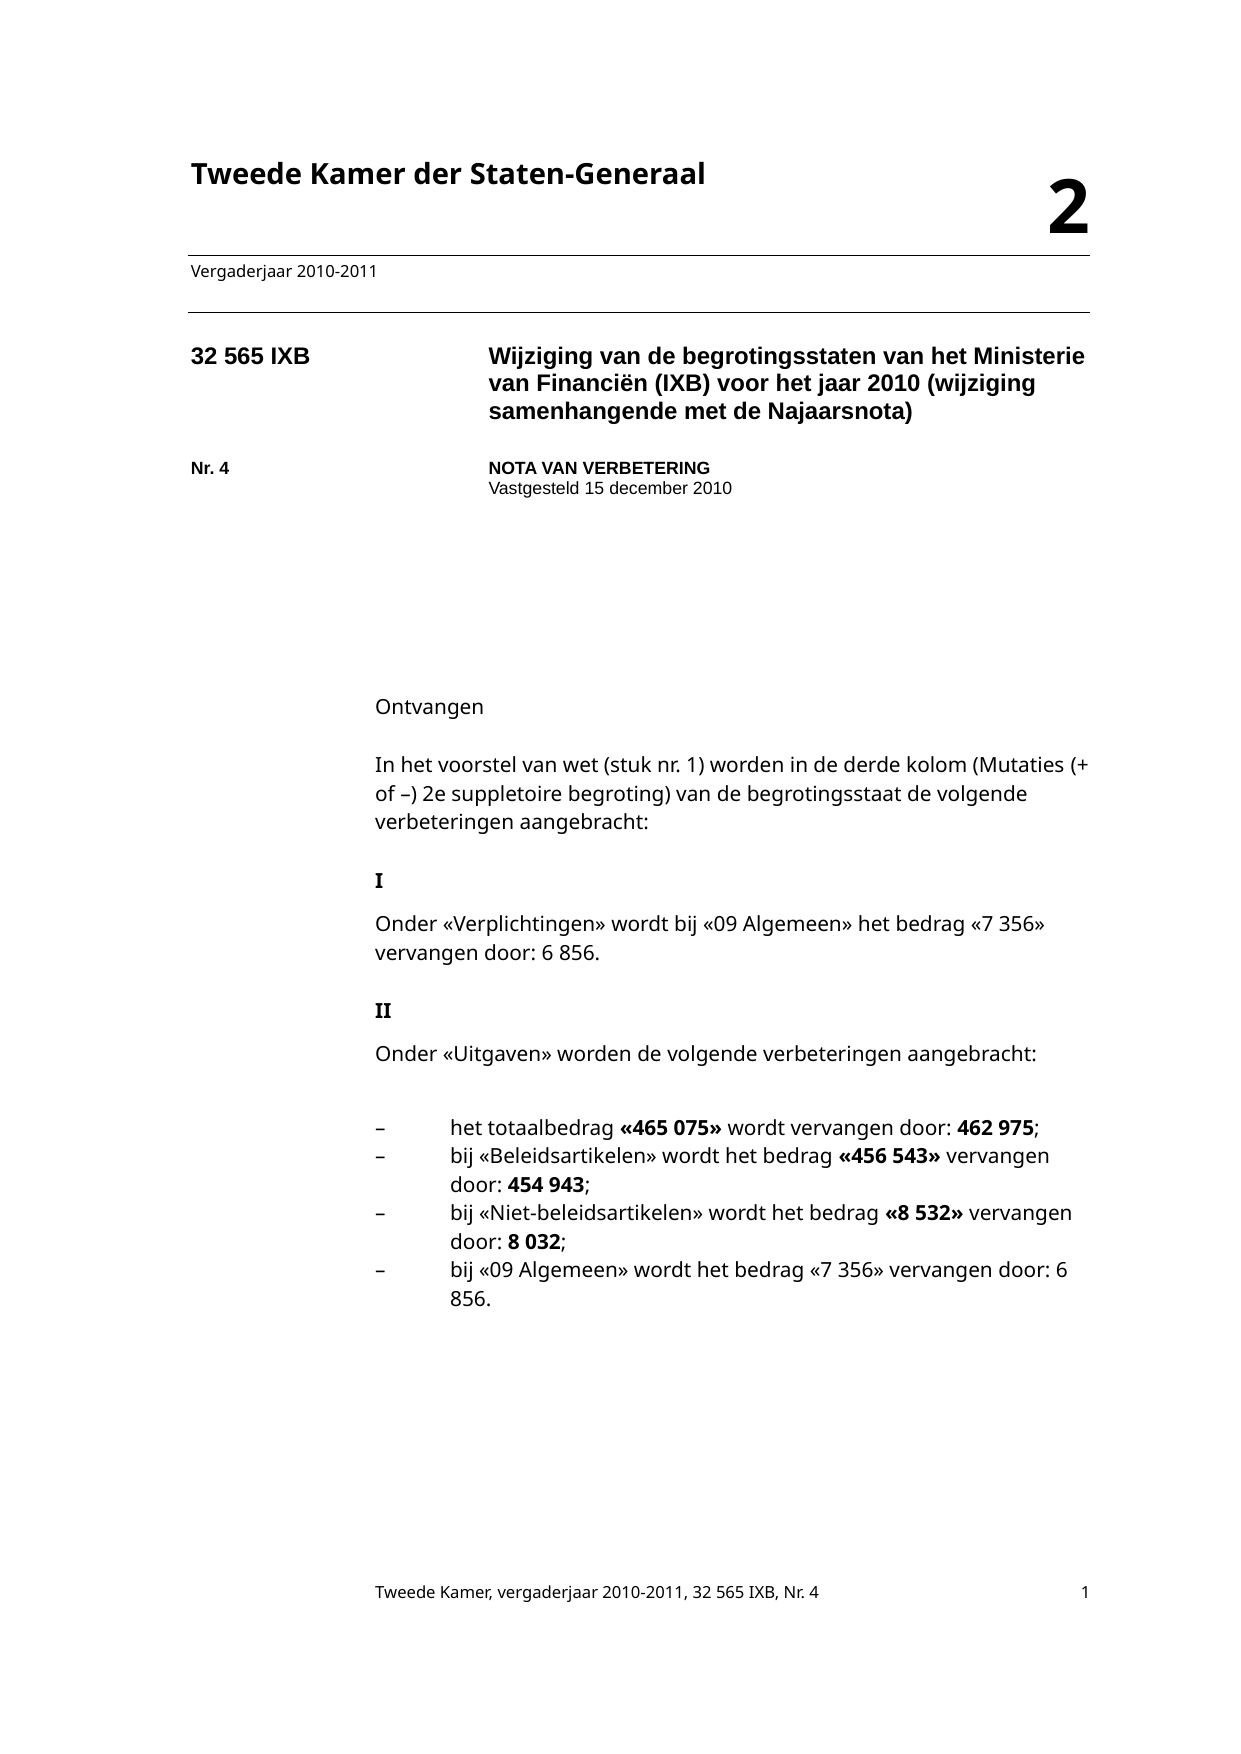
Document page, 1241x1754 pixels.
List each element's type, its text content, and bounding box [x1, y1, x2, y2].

list bij «Niet-beleidsartikelen» wordt het bedrag «8 532» vervangen door: 8 032; [375, 1198, 1090, 1255]
table_cell NOTA VAN VERBETERING Vastgesteld 15 december 2010 [485, 455, 1090, 573]
list het totaalbedrag «465 075» wordt vervangen door: 462 975; [375, 1113, 1090, 1141]
table_header 2 [910, 150, 1090, 255]
list bij «Beleidsartikelen» wordt het bedrag «456 543» vervangen door: 454 943; [375, 1141, 1090, 1198]
table_header Tweede Kamer der Staten-Generaal [188, 150, 909, 255]
text Onder «Verplichtingen» wordt bij «09 Algemeen» het bedrag «7 356» vervangen door: 6 856. [375, 909, 1090, 966]
table_cell [485, 256, 1090, 312]
table_cell Vergaderjaar 2010-2011 [188, 256, 485, 312]
table_cell 32 565 IXB [188, 339, 485, 454]
table_cell Wijziging van de begrotingsstaten van het Ministerie van Financiën (IXB) voor het jaar 2010 (wijziging samenhangende met de Najaarsnota) [485, 339, 1090, 454]
table_cell [485, 313, 1090, 339]
text Ontvangen [375, 692, 1090, 721]
text In het voorstel van wet (stuk nr. 1) worden in de derde kolom (Mutaties (+ of –) 2e suppletoire begroting) van de begrotingsstaat de volgende verbeteringen aangebracht: [375, 751, 1090, 836]
text II [375, 996, 1090, 1024]
list bij «09 Algemeen» wordt het bedrag «7 356» vervangen door: 6 856. [375, 1255, 1090, 1312]
table_cell Nr. 4 [188, 455, 485, 573]
text I [375, 866, 1090, 894]
text Onder «Uitgaven» worden de volgende verbeteringen aangebracht: [375, 1039, 1090, 1068]
table_cell [188, 313, 485, 339]
